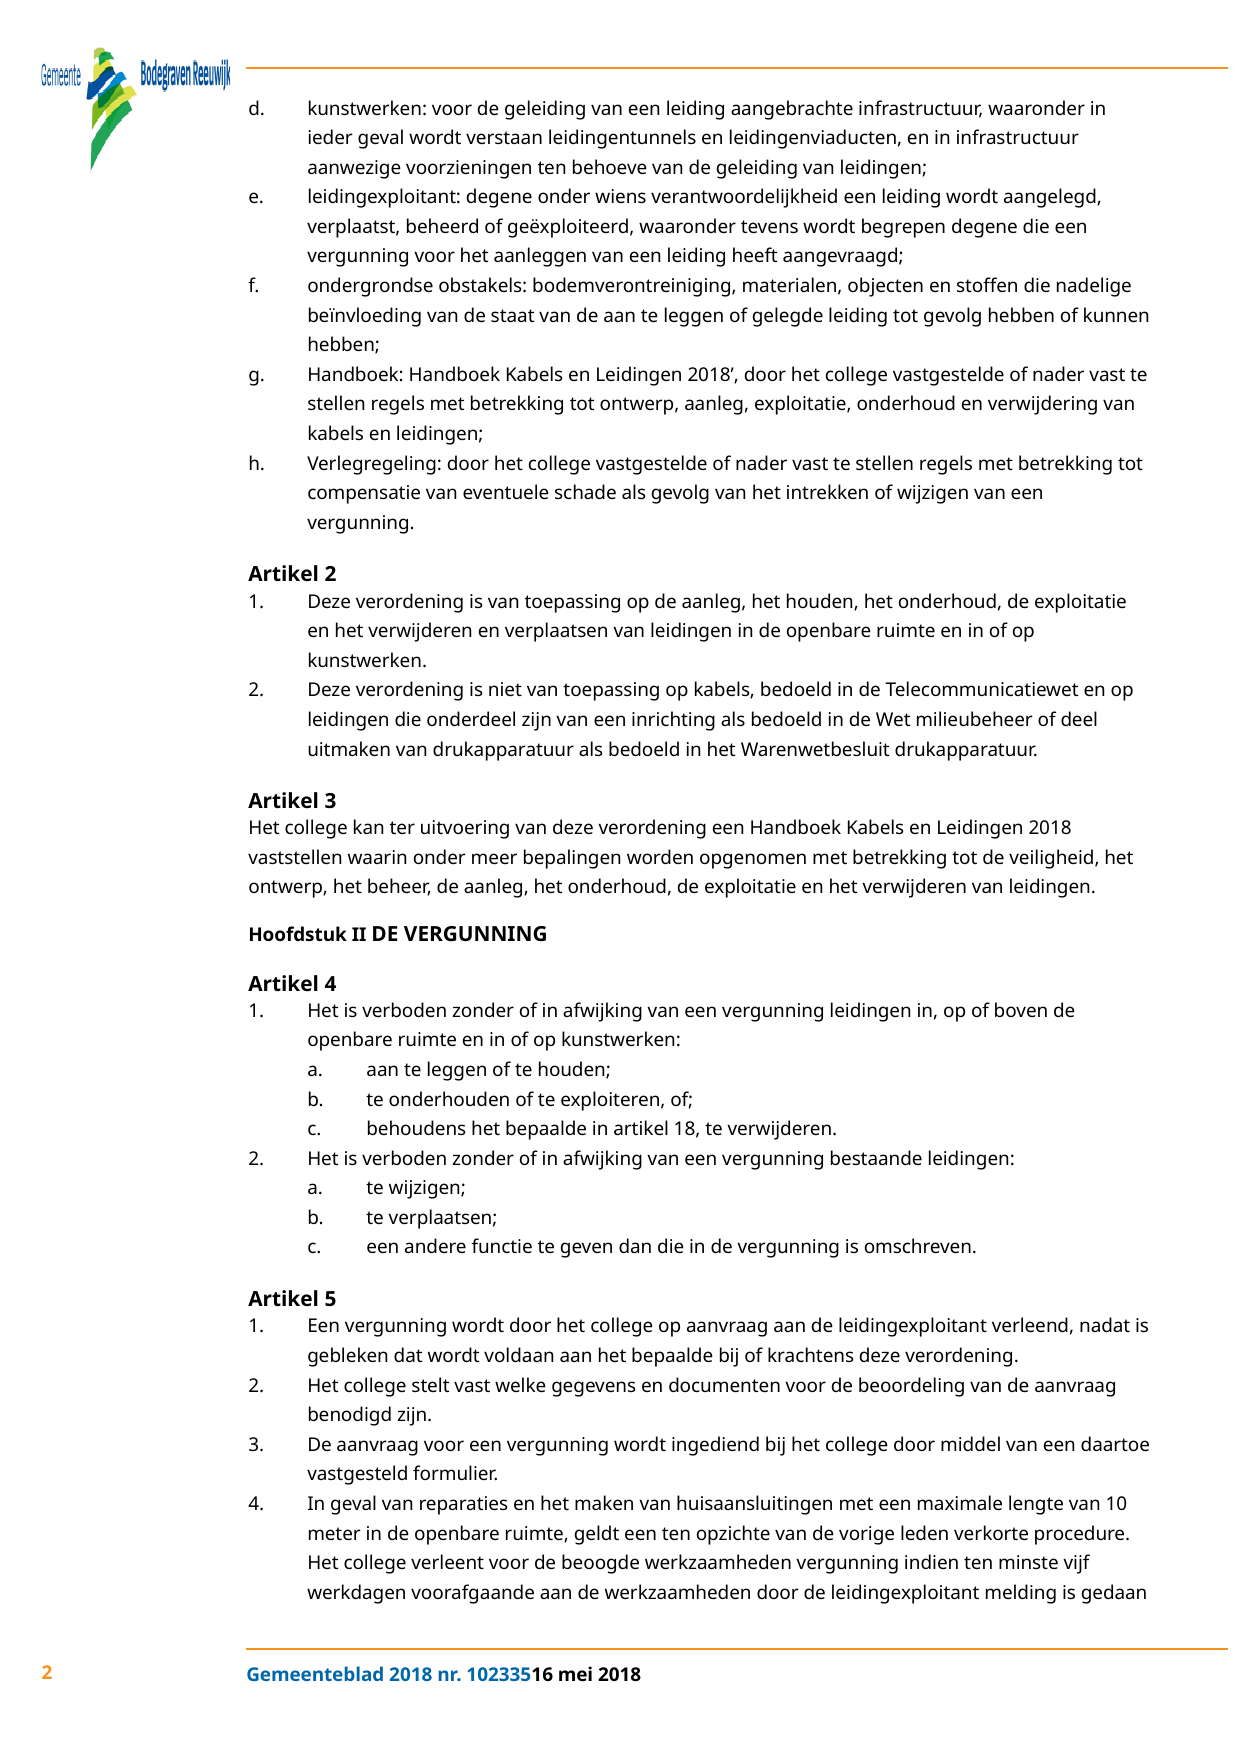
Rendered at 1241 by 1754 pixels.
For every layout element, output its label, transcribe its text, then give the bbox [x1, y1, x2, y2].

list kunstwerken: voor de geleiding van een leiding aangebrachte infrastructuur, waaronder in ieder geval wordt verstaan leidingentunnels en leidingenviaducten, en in infrastructuur aanwezige voorzieningen ten behoeve van de geleiding van leidingen; [248, 95, 1152, 180]
list Deze verordening is niet van toepassing op kabels, bedoeld in de Telecommunicatiewet en op leidingen die onderdeel zijn van een inrichting als bedoeld in de Wet milieubeheer of deel uitmaken van drukapparatuur als bedoeld in het Warenwetbesluit drukapparatuur. [248, 677, 1152, 761]
list te onderhouden of te exploiteren, of; [307, 1086, 1152, 1112]
picture [41, 47, 231, 172]
list Verlegregeling: door het college vastgestelde of nader vast te stellen regels met betrekking tot compensatie van eventuele schade als gevolg van het intrekken of wijzigen van een vergunning. [248, 450, 1152, 535]
list behoudens het bepaalde in artikel 18, te verwijderen. [307, 1115, 1152, 1141]
text Artikel 2 [248, 559, 1152, 588]
list In geval van reparaties en het maken van huisaansluitingen met een maximale lengte van 10 meter in de openbare ruimte, geldt een ten opzichte van de vorige leden verkorte procedure. Het college verleent voor de beoogde werkzaamheden vergunning indien ten minste vijf werkdagen voorafgaande aan de werkzaamheden door de leidingexploitant melding is gedaan [248, 1490, 1152, 1604]
text Het college kan ter uitvoering van deze verordening een Handboek Kabels en Leidingen 2018 vaststellen waarin onder meer bepalingen worden opgenomen met betrekking tot de veiligheid, het ontwerp, het beheer, de aanleg, het onderhoud, de exploitatie en het verwijderen van leidingen. [248, 814, 1152, 899]
text Artikel 5 [248, 1284, 1152, 1313]
list De aanvraag voor een vergunning wordt ingediend bij het college door middel van een daartoe vastgesteld formulier. [248, 1431, 1152, 1486]
list een andere functie te geven dan die in de vergunning is omschreven. [307, 1234, 1152, 1259]
list aan te leggen of te houden; [307, 1056, 1152, 1082]
list Het college stelt vast welke gegevens en documenten voor de beoordeling van de aanvraag benodigd zijn. [248, 1372, 1152, 1427]
list te wijzigen; [307, 1174, 1152, 1200]
list Het is verboden zonder of in afwijking van een vergunning leidingen in, op of boven de openbare ruimte en in of op kunstwerken: [248, 997, 1152, 1052]
list Handboek: Handboek Kabels en Leidingen 2018’, door het college vastgestelde of nader vast te stellen regels met betrekking tot ontwerp, aanleg, exploitatie, onderhoud en verwijdering van kabels en leidingen; [248, 361, 1152, 446]
list Een vergunning wordt door het college op aanvraag aan de leidingexploitant verleend, nadat is gebleken dat wordt voldaan aan het bepaalde bij of krachtens deze verordening. [248, 1313, 1152, 1368]
list ondergrondse obstakels: bodemverontreiniging, materialen, objecten en stoffen die nadelige beïnvloeding van de staat van de aan te leggen of gelegde leiding tot gevolg hebben of kunnen hebben; [248, 272, 1152, 357]
text Hoofdstuk II DE VERGUNNING [248, 919, 1152, 948]
text Artikel 3 [248, 786, 1152, 814]
text Artikel 4 [248, 969, 1152, 997]
list te verplaatsen; [307, 1204, 1152, 1230]
list Het is verboden zonder of in afwijking van een vergunning bestaande leidingen: [248, 1145, 1152, 1171]
list Deze verordening is van toepassing op de aanleg, het houden, het onderhoud, de exploitatie en het verwijderen en verplaatsen van leidingen in de openbare ruimte en in of op kunstwerken. [248, 588, 1152, 673]
list leidingexploitant: degene onder wiens verantwoordelijkheid een leiding wordt aangelegd, verplaatst, beheerd of geëxploiteerd, waaronder tevens wordt begrepen degene die een vergunning voor het aanleggen van een leiding heeft aangevraagd; [248, 183, 1152, 268]
